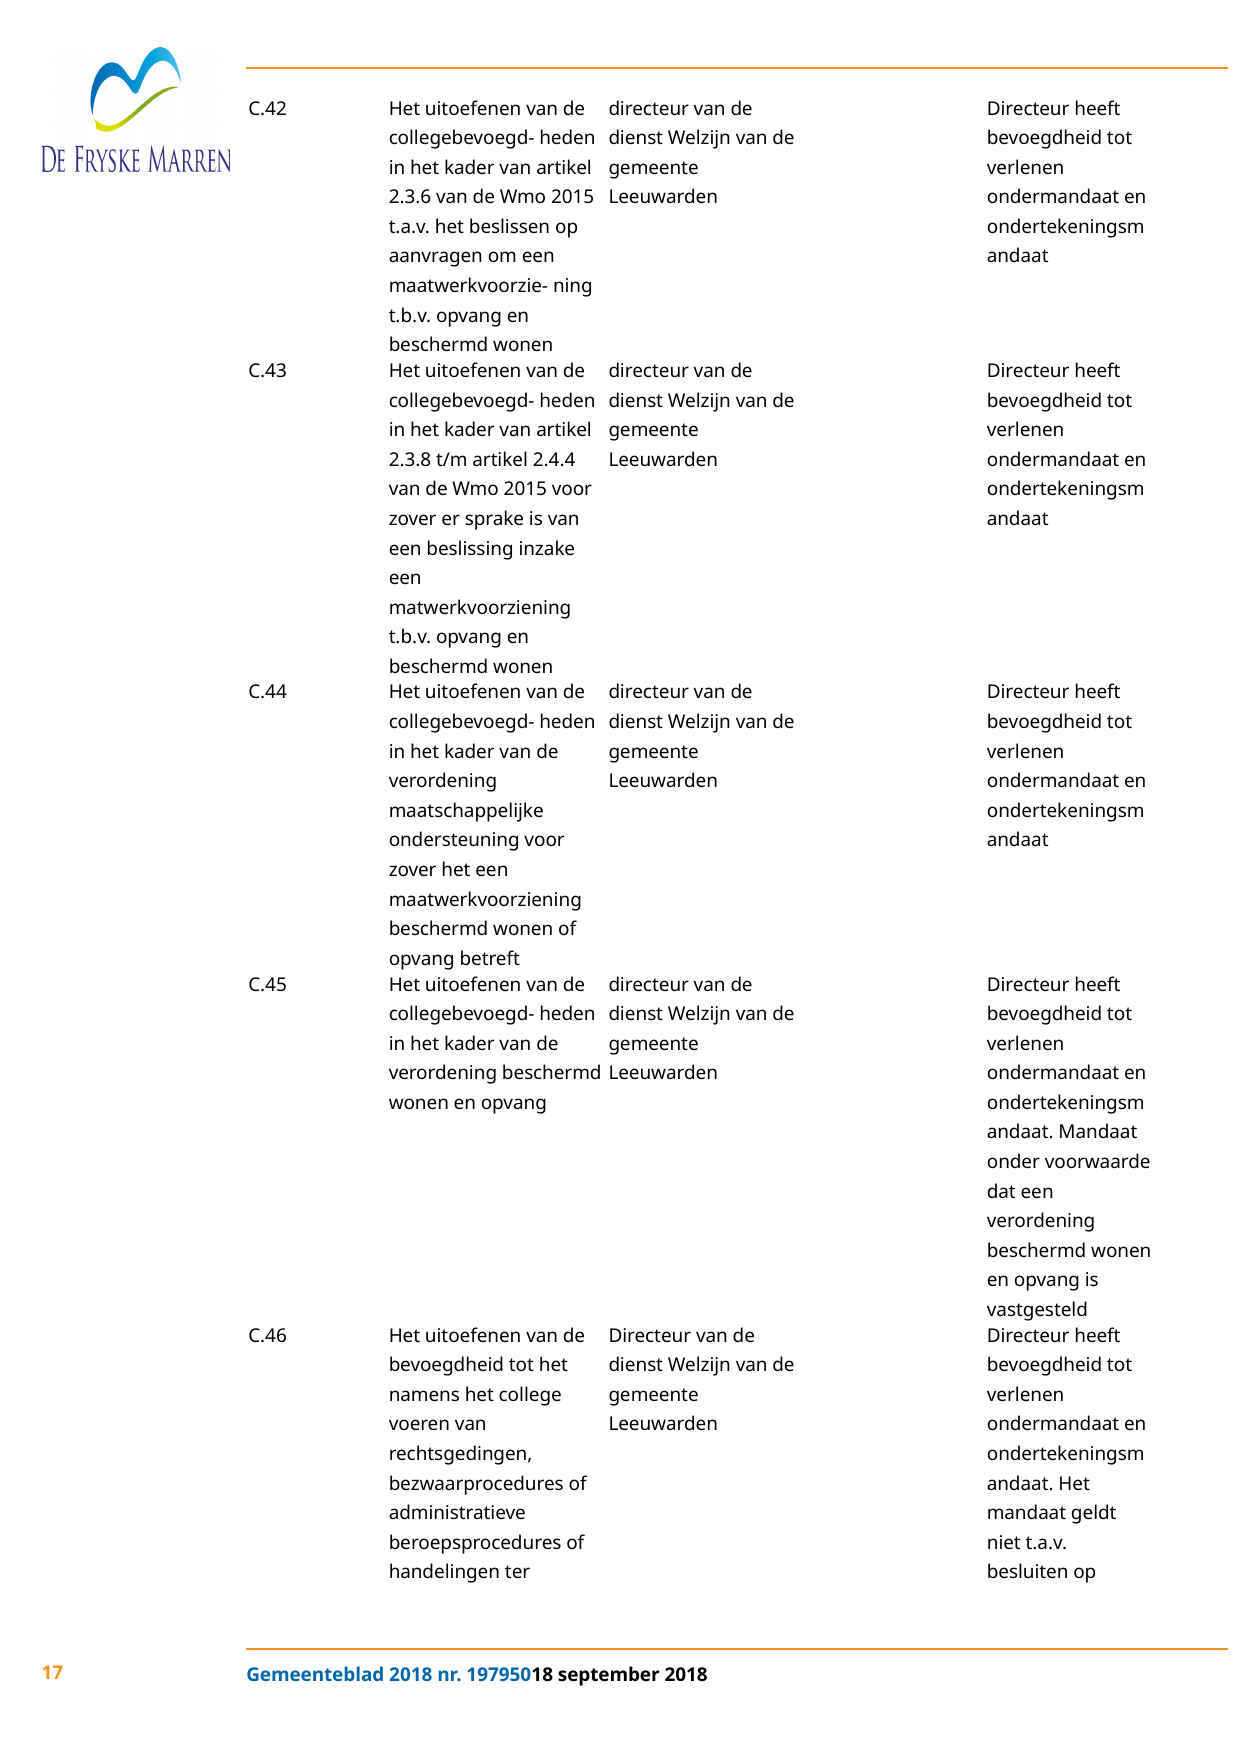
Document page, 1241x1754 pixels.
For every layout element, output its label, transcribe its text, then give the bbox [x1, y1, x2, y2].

table_cell [798, 357, 987, 679]
table_cell [798, 679, 987, 971]
table_cell directeur van de dienst Welzijn van de gemeente Leeuwarden [608, 971, 797, 1322]
table_cell Directeur heeft bevoegdheid tot verlenen ondermandaat en ondertekeningsmandaat [987, 357, 1152, 679]
table_cell C.43 [248, 357, 388, 679]
picture [41, 47, 231, 172]
table_cell [798, 1322, 987, 1584]
table_cell Het uitoefenen van de bevoegdheid tot het namens het college voeren van rechtsgedingen, bezwaarprocedures of administratieve beroepsprocedures of handelingen ter [389, 1322, 608, 1584]
table_cell [798, 971, 987, 1322]
table_cell C.42 [248, 95, 388, 357]
table_cell C.45 [248, 971, 388, 1322]
table_cell directeur van de dienst Welzijn van de gemeente Leeuwarden [608, 357, 797, 679]
table_cell directeur van de dienst Welzijn van de gemeente Leeuwarden [608, 679, 797, 971]
table_cell Het uitoefenen van de collegebevoegd- heden in het kader van de verordening maatschappelijke ondersteuning voor zover het een maatwerkvoorziening beschermd wonen of opvang betreft [389, 679, 608, 971]
table_cell directeur van de dienst Welzijn van de gemeente Leeuwarden [608, 95, 797, 357]
table_cell Directeur heeft bevoegdheid tot verlenen ondermandaat en ondertekeningsmandaat [987, 679, 1152, 971]
table_cell Directeur heeft bevoegdheid tot verlenen ondermandaat en ondertekeningsmandaat [987, 95, 1152, 357]
table_cell Directeur van de dienst Welzijn van de gemeente Leeuwarden [608, 1322, 797, 1584]
table_cell Directeur heeft bevoegdheid tot verlenen ondermandaat en ondertekeningsmandaat. Mandaat onder voorwaarde dat een verordening beschermd wonen en opvang is vastgesteld [987, 971, 1152, 1322]
table_cell Het uitoefenen van de collegebevoegd- heden in het kader van artikel 2.3.8 t/m artikel 2.4.4 van de Wmo 2015 voor zover er sprake is van een beslissing inzake een matwerkvoorziening t.b.v. opvang en beschermd wonen [389, 357, 608, 679]
table_cell Directeur heeft bevoegdheid tot verlenen ondermandaat en ondertekeningsmandaat. Het mandaat geldt niet t.a.v. besluiten op [987, 1322, 1152, 1584]
table_cell C.44 [248, 679, 388, 971]
table_cell [798, 95, 987, 357]
table_cell Het uitoefenen van de collegebevoegd- heden in het kader van artikel 2.3.6 van de Wmo 2015 t.a.v. het beslissen op aanvragen om een maatwerkvoorzie- ning t.b.v. opvang en beschermd wonen [389, 95, 608, 357]
table_cell Het uitoefenen van de collegebevoegd- heden in het kader van de verordening beschermd wonen en opvang [389, 971, 608, 1322]
table_cell C.46 [248, 1322, 388, 1584]
